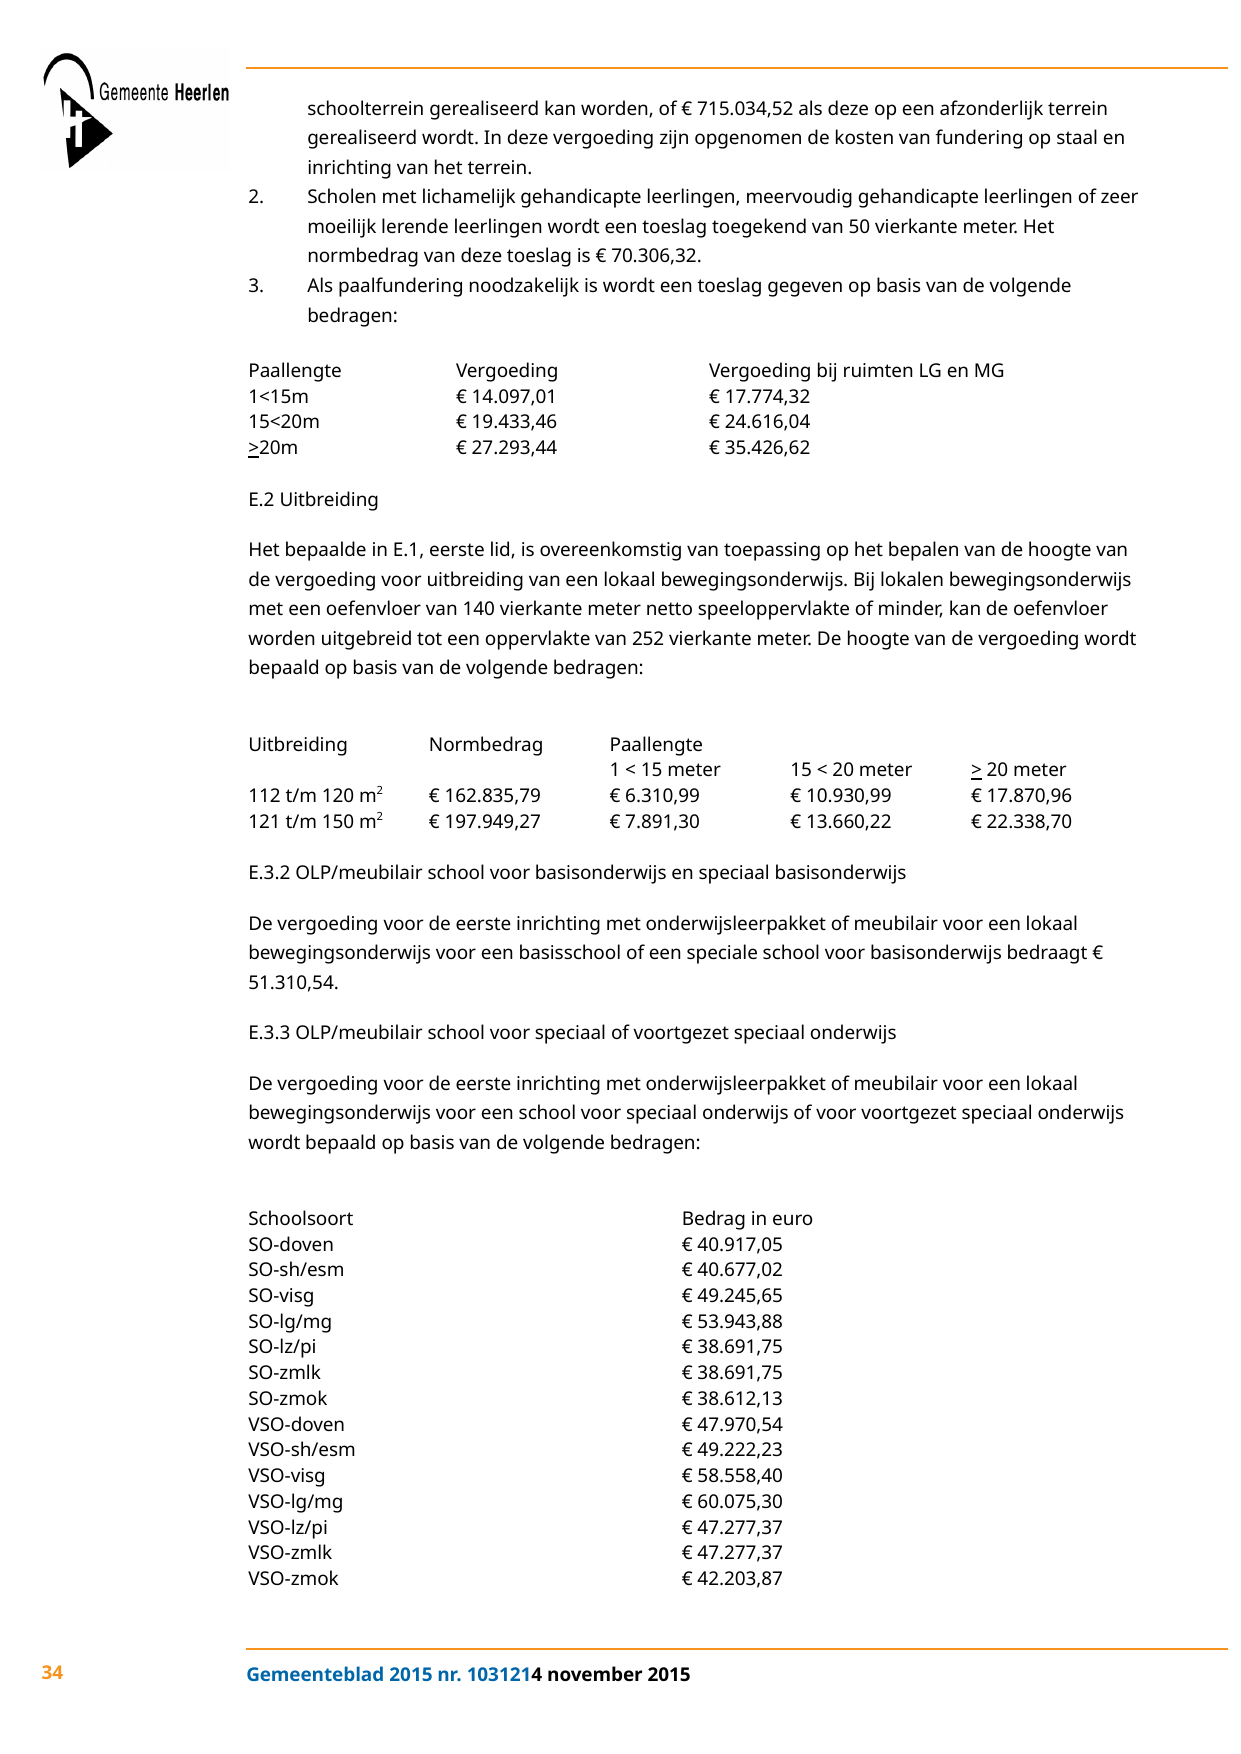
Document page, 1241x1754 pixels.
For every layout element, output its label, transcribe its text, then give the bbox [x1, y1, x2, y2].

table_cell VSO-doven [248, 1411, 682, 1437]
table_cell € 38.612,13 [682, 1385, 1152, 1411]
text E.3.2 OLP/meubilair school voor basisonderwijs en speciaal basisonderwijs [248, 859, 1152, 885]
table_cell € 47.277,37 [682, 1514, 1152, 1539]
table_cell € 13.660,22 [790, 808, 971, 834]
table_cell VSO-zmlk [248, 1540, 682, 1565]
table_cell >20m [248, 434, 456, 460]
table_cell 1<15m [248, 383, 456, 409]
table_cell € 49.222,23 [682, 1437, 1152, 1462]
table_cell € 197.949,27 [429, 808, 609, 834]
table_cell SO-zmlk [248, 1360, 682, 1385]
text E.2 Uitbreiding [248, 486, 1152, 512]
list schoolterrein gerealiseerd kan worden, of € 715.034,52 als deze op een afzonderlijk terrein gerealiseerd wordt. In deze vergoeding zijn opgenomen de kosten van fundering op staal en inrichting van het terrein. [248, 95, 1152, 180]
table_cell € 60.075,30 [682, 1488, 1152, 1514]
table_cell 15 < 20 meter [790, 756, 971, 782]
table_cell € 47.277,37 [682, 1540, 1152, 1565]
table_cell € 10.930,99 [790, 782, 971, 808]
table_header Normbedrag [429, 731, 609, 756]
table_cell € 42.203,87 [682, 1565, 1152, 1591]
table_cell SO-lg/mg [248, 1308, 682, 1334]
table_cell [429, 756, 609, 782]
table_header Bedrag in euro [682, 1205, 1152, 1231]
table_cell > 20 meter [971, 756, 1152, 782]
text De vergoeding voor de eerste inrichting met onderwijsleerpakket of meubilair voor een lokaal bewegingsonderwijs voor een basisschool of een speciale school voor basisonderwijs bedraagt € 51.310,54. [248, 910, 1152, 995]
table_cell SO-doven [248, 1231, 682, 1257]
table_cell € 19.433,46 [456, 409, 709, 434]
table_cell € 24.616,04 [709, 409, 1152, 434]
table_cell SO-visg [248, 1282, 682, 1308]
table_cell € 49.245,65 [682, 1282, 1152, 1308]
list Scholen met lichamelijk gehandicapte leerlingen, meervoudig gehandicapte leerlingen of zeer moeilijk lerende leerlingen wordt een toeslag toegekend van 50 vierkante meter. Het normbedrag van deze toeslag is € 70.306,32. [248, 183, 1152, 268]
table_cell VSO-visg [248, 1463, 682, 1488]
table_cell 112 t/m 120 m2 [248, 782, 429, 808]
table_cell VSO-lz/pi [248, 1514, 682, 1539]
table_cell € 162.835,79 [429, 782, 609, 808]
table_cell 121 t/m 150 m2 [248, 808, 429, 834]
table_cell 15<20m [248, 409, 456, 434]
table_cell € 17.870,96 [971, 782, 1152, 808]
table_cell VSO-lg/mg [248, 1488, 682, 1514]
table_cell SO-sh/esm [248, 1257, 682, 1282]
table_header Paallengte [609, 731, 1152, 756]
table_cell € 6.310,99 [609, 782, 790, 808]
table_cell € 7.891,30 [609, 808, 790, 834]
table_cell € 17.774,32 [709, 383, 1152, 409]
table_cell 1 < 15 meter [609, 756, 790, 782]
table_header Vergoeding [456, 357, 709, 383]
picture [41, 47, 231, 172]
table_cell € 38.691,75 [682, 1334, 1152, 1359]
table_cell € 47.970,54 [682, 1411, 1152, 1437]
table_cell VSO-sh/esm [248, 1437, 682, 1462]
table_cell VSO-zmok [248, 1565, 682, 1591]
table_header Vergoeding bij ruimten LG en MG [709, 357, 1152, 383]
table_header Paallengte [248, 357, 456, 383]
table_cell € 53.943,88 [682, 1308, 1152, 1334]
table_cell € 14.097,01 [456, 383, 709, 409]
table_cell SO-zmok [248, 1385, 682, 1411]
table_cell € 40.917,05 [682, 1231, 1152, 1257]
table_cell € 27.293,44 [456, 434, 709, 460]
table_cell € 40.677,02 [682, 1257, 1152, 1282]
table_cell € 38.691,75 [682, 1360, 1152, 1385]
table_cell [248, 756, 429, 782]
text De vergoeding voor de eerste inrichting met onderwijsleerpakket of meubilair voor een lokaal bewegingsonderwijs voor een school voor speciaal onderwijs of voor voortgezet speciaal onderwijs wordt bepaald op basis van de volgende bedragen: [248, 1070, 1152, 1155]
text Het bepaalde in E.1, eerste lid, is overeenkomstig van toepassing op het bepalen van de hoogte van de vergoeding voor uitbreiding van een lokaal bewegingsonderwijs. Bij lokalen bewegingsonderwijs met een oefenvloer van 140 vierkante meter netto speeloppervlakte of minder, kan de oefenvloer worden uitgebreid tot een oppervlakte van 252 vierkante meter. De hoogte van de vergoeding wordt bepaald op basis van de volgende bedragen: [248, 536, 1152, 680]
table_cell SO-lz/pi [248, 1334, 682, 1359]
table_cell € 35.426,62 [709, 434, 1152, 460]
table_header Schoolsoort [248, 1205, 682, 1231]
text E.3.3 OLP/meubilair school voor speciaal of voortgezet speciaal onderwijs [248, 1019, 1152, 1045]
table_cell € 58.558,40 [682, 1463, 1152, 1488]
table_cell € 22.338,70 [971, 808, 1152, 834]
list Als paalfundering noodzakelijk is wordt een toeslag gegeven op basis van de volgende bedragen: [248, 272, 1152, 328]
table_header Uitbreiding [248, 731, 429, 756]
